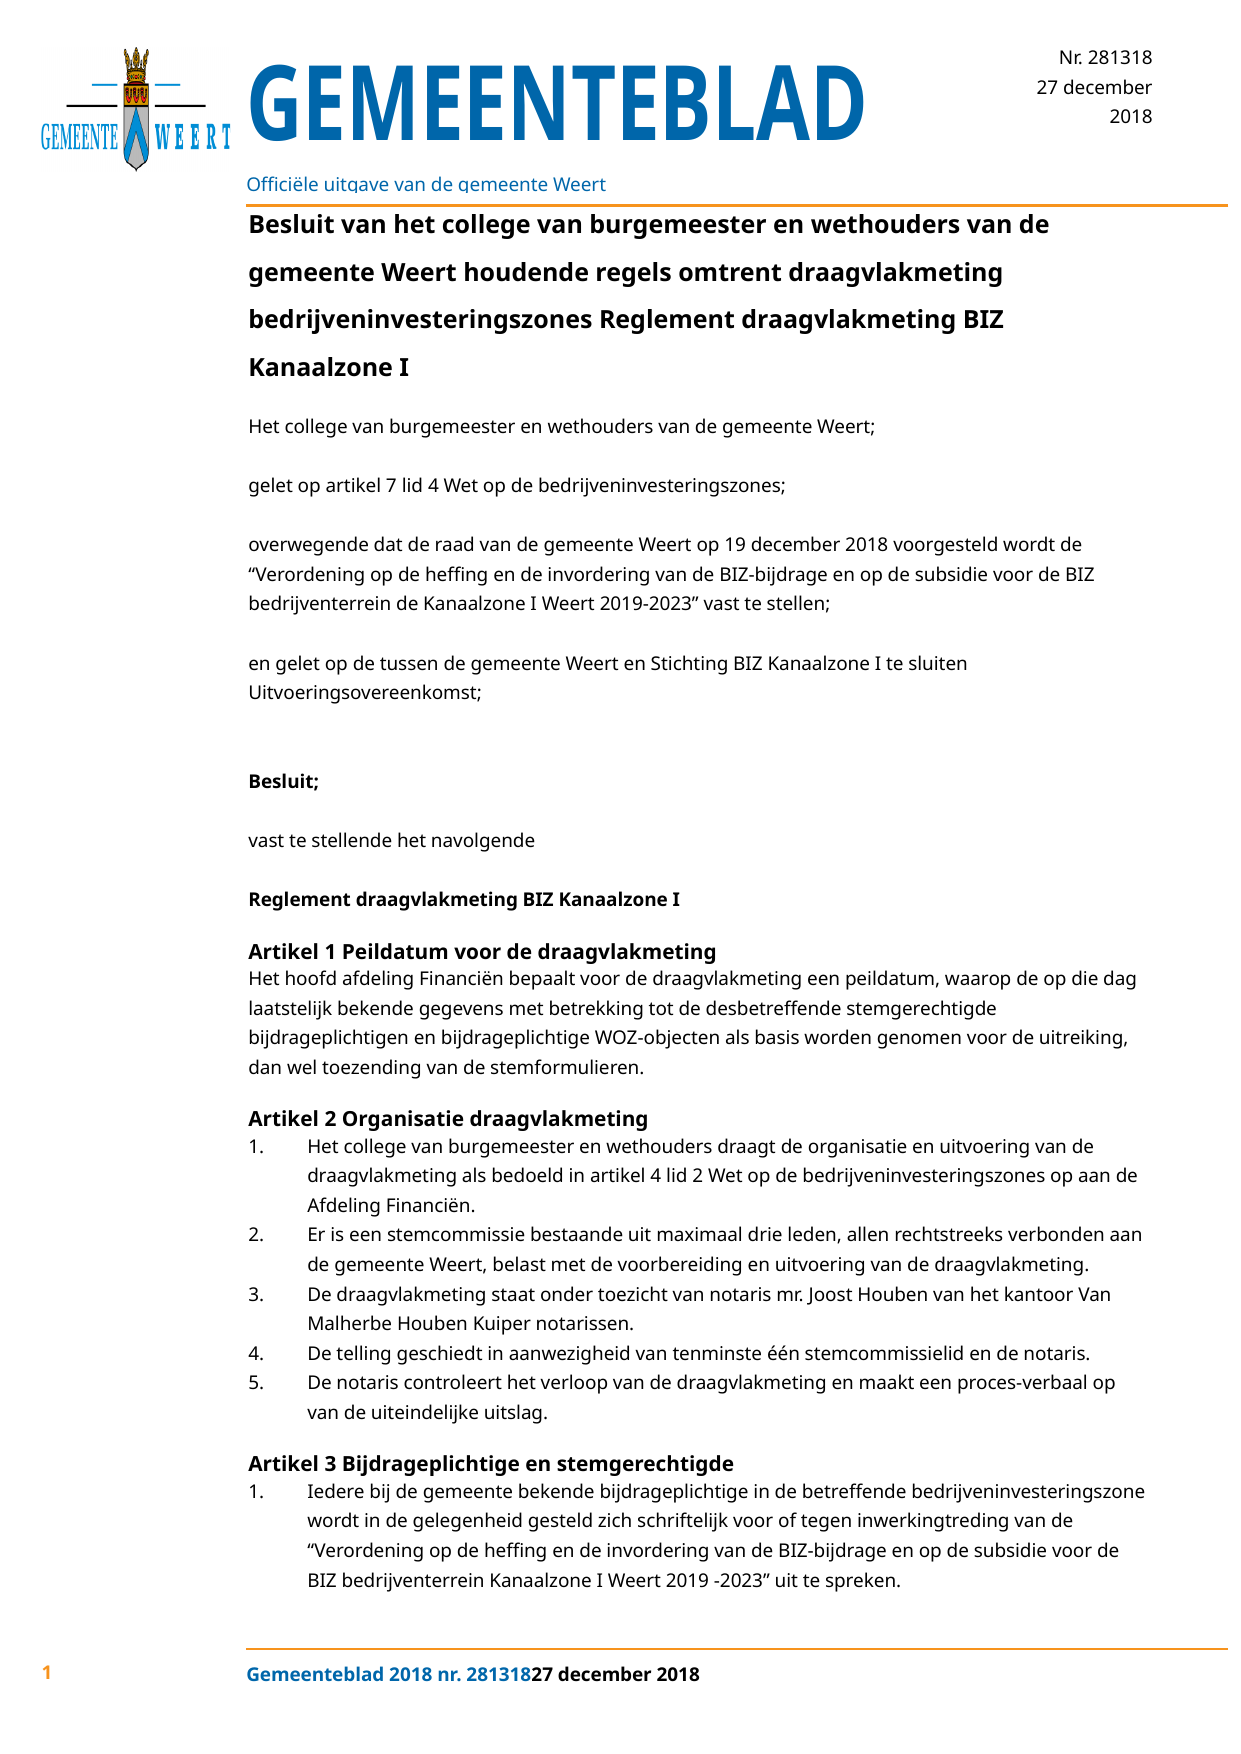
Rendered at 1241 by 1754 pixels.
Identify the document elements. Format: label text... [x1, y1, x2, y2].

text Besluit; [248, 768, 1152, 794]
text Besluit van het college van burgemeester en wethouders van de gemeente Weert houdende regels omtrent draagvlakmeting bedrijveninvesteringszones Reglement draagvlakmeting BIZ Kanaalzone I [248, 207, 1152, 384]
list Iedere bij de gemeente bekende bijdrageplichtige in de betreffende bedrijveninvesteringszone wordt in de gelegenheid gesteld zich schriftelijk voor of tegen inwerkingtreding van de “Verordening op de heffing en de invordering van de BIZ-bijdrage en op de subsidie voor de BIZ bedrijventerrein Kanaalzone I Weert 2019 -2023” uit te spreken. [248, 1478, 1152, 1592]
list Er is een stemcommissie bestaande uit maximaal drie leden, allen rechtstreeks verbonden aan de gemeente Weert, belast met de voorbereiding en uitvoering van de draagvlakmeting. [248, 1222, 1152, 1277]
list De draagvlakmeting staat onder toezicht van notaris mr. Joost Houben van het kantoor Van Malherbe Houben Kuiper notarissen. [248, 1281, 1152, 1336]
list De telling geschiedt in aanwezigheid van tenminste één stemcommissielid en de notaris. [248, 1340, 1152, 1366]
text vast te stellende het navolgende [248, 827, 1152, 853]
text gelet op artikel 7 lid 4 Wet op de bedrijveninvesteringszones; [248, 472, 1152, 498]
list Het college van burgemeester en wethouders draagt de organisatie en uitvoering van de draagvlakmeting als bedoeld in artikel 4 lid 2 Wet op de bedrijveninvesteringszones op aan de Afdeling Financiën. [248, 1133, 1152, 1218]
text Reglement draagvlakmeting BIZ Kanaalzone I [248, 886, 1152, 912]
text Artikel 3 Bijdrageplichtige en stemgerechtigde [248, 1449, 1152, 1478]
text en gelet op de tussen de gemeente Weert en Stichting BIZ Kanaalzone I te sluiten Uitvoeringsovereenkomst; [248, 650, 1152, 705]
text Het college van burgemeester en wethouders van de gemeente Weert; [248, 413, 1152, 439]
text Artikel 1 Peildatum voor de draagvlakmeting [248, 937, 1152, 965]
list De notaris controleert het verloop van de draagvlakmeting en maakt een proces-verbaal op van de uiteindelijke uitslag. [248, 1369, 1152, 1425]
text Het hoofd afdeling Financiën bepaalt voor de draagvlakmeting een peildatum, waarop de op die dag laatstelijk bekende gegevens met betrekking tot de desbetreffende stemgerechtigde bijdrageplichtigen en bijdrageplichtige WOZ-objecten als basis worden genomen voor de uitreiking, dan wel toezending van de stemformulieren. [248, 965, 1152, 1080]
text Artikel 2 Organisatie draagvlakmeting [248, 1104, 1152, 1133]
text overwegende dat de raad van de gemeente Weert op 19 december 2018 voorgesteld wordt de “Verordening op de heffing en de invordering van de BIZ-bijdrage en op de subsidie voor de BIZ bedrijventerrein de Kanaalzone I Weert 2019-2023” vast te stellen; [248, 531, 1152, 616]
picture [41, 47, 231, 172]
